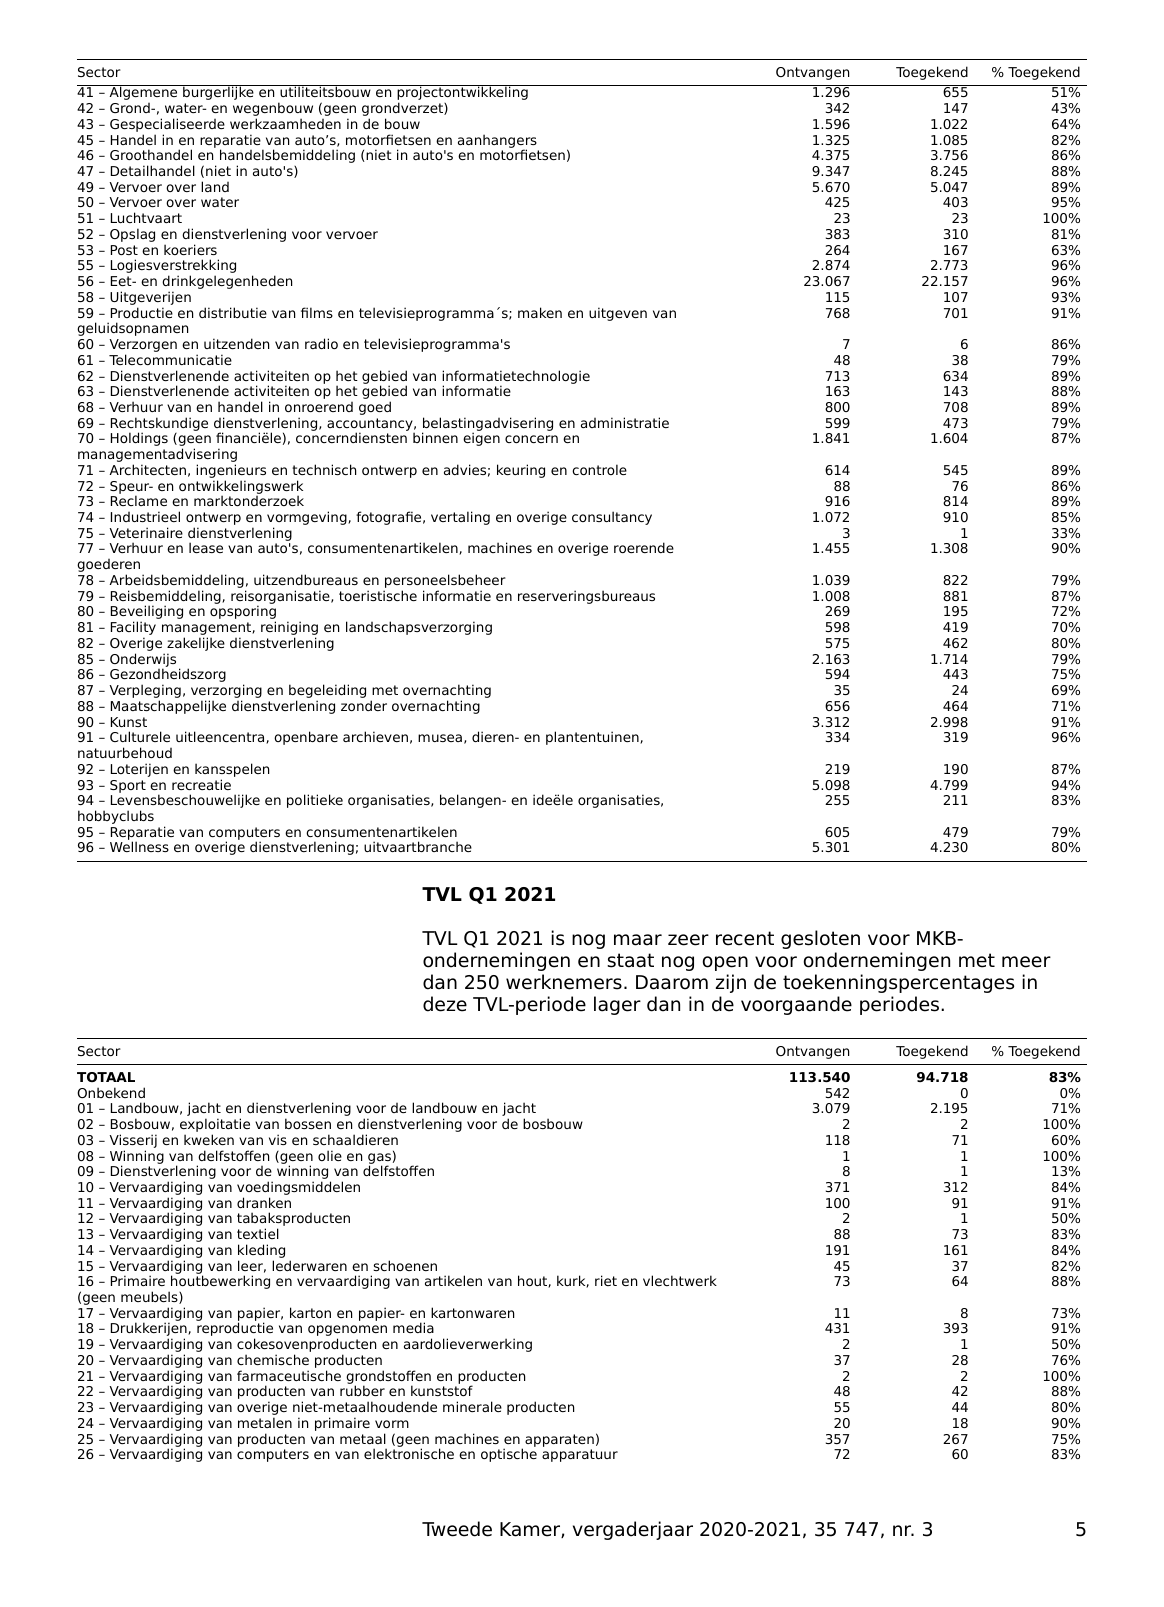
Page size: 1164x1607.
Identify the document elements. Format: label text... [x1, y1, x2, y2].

table_cell 50% [974, 1337, 1087, 1353]
table_cell 419 [856, 620, 974, 636]
table_cell 79 – Reisbemiddeling, reisorganisatie, toeristische informatie en reserveringsbureaus [77, 589, 738, 604]
table_cell 38 [856, 353, 974, 368]
table_cell 42 [856, 1384, 974, 1400]
table_cell 599 [738, 416, 856, 431]
table_cell 1.308 [856, 541, 974, 573]
table_cell 56 – Eet- en drinkgelegenheden [77, 274, 738, 290]
table_cell 87 – Verpleging, verzorging en begeleiding met overnachting [77, 683, 738, 699]
table_cell 84% [974, 1243, 1087, 1258]
table_cell 83% [974, 1447, 1087, 1463]
table_cell 910 [856, 510, 974, 526]
table_cell 0% [974, 1085, 1087, 1101]
table_cell 4.375 [738, 148, 856, 164]
table_cell 28 [856, 1353, 974, 1368]
table_cell 45 – Handel in en reparatie van auto’s, motorfietsen en aanhangers [77, 133, 738, 148]
table_cell 48 [738, 1384, 856, 1400]
table_header Toegekend [856, 60, 974, 85]
table_cell 312 [856, 1180, 974, 1196]
table_cell 83% [974, 1065, 1087, 1085]
table_cell 72% [974, 604, 1087, 620]
table_cell 79% [974, 416, 1087, 431]
table_cell 26 – Vervaardiging van computers en van elektronische en optische apparatuur [77, 1447, 738, 1463]
table_cell 81% [974, 227, 1087, 242]
table_cell 89% [974, 494, 1087, 510]
table_cell 269 [738, 604, 856, 620]
table_cell 107 [856, 290, 974, 305]
table_cell 916 [738, 494, 856, 510]
table_cell 33% [974, 526, 1087, 541]
table_cell 89% [974, 463, 1087, 478]
table_cell 100% [974, 1117, 1087, 1133]
table_cell 74 – Industrieel ontwerp en vormgeving, fotografie, vertaling en overige consultancy [77, 510, 738, 526]
table_cell 79% [974, 825, 1087, 840]
table_cell 2.874 [738, 258, 856, 274]
table_header Sector [77, 60, 738, 85]
table_cell 64% [974, 117, 1087, 132]
table_cell 2 [856, 1369, 974, 1384]
table_cell 800 [738, 400, 856, 416]
table_cell 11 [738, 1306, 856, 1321]
table_cell 195 [856, 604, 974, 620]
table_cell 79% [974, 651, 1087, 667]
table_cell 191 [738, 1243, 856, 1258]
subtitle TVL Q1 2021 [422, 884, 1087, 906]
table_cell 73% [974, 1306, 1087, 1321]
table_cell Onbekend [77, 1085, 738, 1101]
table_cell 82 – Overige zakelijke dienstverlening [77, 636, 738, 651]
table_cell 2 [738, 1211, 856, 1227]
table_cell 2.195 [856, 1101, 974, 1117]
table_cell 37 [738, 1353, 856, 1368]
table_cell 9.347 [738, 164, 856, 179]
table_cell 69% [974, 683, 1087, 699]
table_cell 87% [974, 589, 1087, 604]
table_cell 13% [974, 1164, 1087, 1180]
table_cell 211 [856, 793, 974, 824]
table_cell 55 – Logiesverstrekking [77, 258, 738, 274]
table_cell 20 [738, 1416, 856, 1431]
table_cell 10 – Vervaardiging van voedingsmiddelen [77, 1180, 738, 1196]
table_cell 80% [974, 636, 1087, 651]
table_cell 96% [974, 258, 1087, 274]
table_cell 634 [856, 368, 974, 384]
table_cell 91% [974, 1321, 1087, 1337]
table_cell 7 [738, 337, 856, 353]
table_cell 42 – Grond-, water- en wegenbouw (geen grondverzet) [77, 101, 738, 117]
table_cell 23.067 [738, 274, 856, 290]
table_cell 62 – Dienstverlenende activiteiten op het gebied van informatietechnologie [77, 368, 738, 384]
table_cell 86% [974, 479, 1087, 494]
table_cell 383 [738, 227, 856, 242]
table_cell 96% [974, 274, 1087, 290]
table_cell 473 [856, 416, 974, 431]
table_cell 334 [738, 730, 856, 762]
table_cell 545 [856, 463, 974, 478]
table_cell 23 – Vervaardiging van overige niet-metaalhoudende minerale producten [77, 1400, 738, 1416]
table_cell 22.157 [856, 274, 974, 290]
table_cell 73 – Reclame en marktonderzoek [77, 494, 738, 510]
table_cell 708 [856, 400, 974, 416]
table_cell 70 – Holdings (geen financiële), concerndiensten binnen eigen concern en managementadvisering [77, 431, 738, 463]
table_cell 1.072 [738, 510, 856, 526]
table_cell 1 [856, 1148, 974, 1164]
table_cell 82% [974, 1259, 1087, 1274]
table_cell 1 [856, 526, 974, 541]
table_cell 87% [974, 762, 1087, 777]
table_cell 6 [856, 337, 974, 353]
table_cell 575 [738, 636, 856, 651]
table_cell 15 – Vervaardiging van leer, lederwaren en schoenen [77, 1259, 738, 1274]
table_cell 443 [856, 667, 974, 683]
table_cell 94% [974, 777, 1087, 793]
table_cell 77 – Verhuur en lease van auto's, consumentenartikelen, machines en overige roerende goederen [77, 541, 738, 573]
table_cell 143 [856, 384, 974, 400]
table_cell 24 – Vervaardiging van metalen in primaire vorm [77, 1416, 738, 1431]
table_cell 73 [856, 1227, 974, 1243]
table_cell 14 – Vervaardiging van kleding [77, 1243, 738, 1258]
table_cell 52 – Opslag en dienstverlening voor vervoer [77, 227, 738, 242]
table_cell 49 – Vervoer over land [77, 180, 738, 195]
table_cell 25 – Vervaardiging van producten van metaal (geen machines en apparaten) [77, 1431, 738, 1447]
table_cell 58 – Uitgeverijen [77, 290, 738, 305]
table_cell 17 – Vervaardiging van papier, karton en papier- en kartonwaren [77, 1306, 738, 1321]
table_cell 95% [974, 195, 1087, 211]
table_cell 1 [856, 1164, 974, 1180]
table_cell 18 – Drukkerijen, reproductie van opgenomen media [77, 1321, 738, 1337]
table_cell 2 [856, 1117, 974, 1133]
table_cell 35 [738, 683, 856, 699]
table_cell 85% [974, 510, 1087, 526]
table_cell 22 – Vervaardiging van producten van rubber en kunststof [77, 1384, 738, 1400]
table_cell 1.455 [738, 541, 856, 573]
table_cell 03 – Visserij en kweken van vis en schaaldieren [77, 1133, 738, 1148]
table_cell 60% [974, 1133, 1087, 1148]
table_cell 21 – Vervaardiging van farmaceutische grondstoffen en producten [77, 1369, 738, 1384]
table_cell 319 [856, 730, 974, 762]
table_cell 605 [738, 825, 856, 840]
table_cell 79% [974, 353, 1087, 368]
table_cell 88 [738, 1227, 856, 1243]
table_cell 167 [856, 243, 974, 258]
table_cell 81 – Facility management, reiniging en landschapsverzorging [77, 620, 738, 636]
table_cell 95 – Reparatie van computers en consumentenartikelen [77, 825, 738, 840]
table_cell 82% [974, 133, 1087, 148]
table_cell 50% [974, 1211, 1087, 1227]
table_cell 371 [738, 1180, 856, 1196]
table_cell 75% [974, 667, 1087, 683]
table_cell 94.718 [856, 1065, 974, 1085]
table_cell 55 [738, 1400, 856, 1416]
table_cell 1.085 [856, 133, 974, 148]
table_cell 63 – Dienstverlenende activiteiten op het gebied van informatie [77, 384, 738, 400]
table_cell 70% [974, 620, 1087, 636]
table_cell 2 [738, 1369, 856, 1384]
table_cell 96% [974, 730, 1087, 762]
table_cell 88% [974, 164, 1087, 179]
table_cell 4.230 [856, 840, 974, 861]
table_cell 100% [974, 1369, 1087, 1384]
table_cell 46 – Groothandel en handelsbemiddeling (niet in auto's en motorfietsen) [77, 148, 738, 164]
table_cell 87% [974, 431, 1087, 463]
table_cell 23 [856, 211, 974, 227]
table_cell 1.039 [738, 573, 856, 588]
table_cell 68 – Verhuur van en handel in onroerend goed [77, 400, 738, 416]
table_cell 53 – Post en koeriers [77, 243, 738, 258]
table_cell 8 [856, 1306, 974, 1321]
table_cell 75% [974, 1431, 1087, 1447]
table_cell 16 – Primaire houtbewerking en vervaardiging van artikelen van hout, kurk, riet en vlechtwerk (geen meubels) [77, 1274, 738, 1306]
table_cell 71% [974, 699, 1087, 714]
table_cell 1.604 [856, 431, 974, 463]
table_cell 89% [974, 180, 1087, 195]
table_cell 267 [856, 1431, 974, 1447]
table_cell 01 – Landbouw, jacht en dienstverlening voor de landbouw en jacht [77, 1101, 738, 1117]
table_cell 1.296 [738, 86, 856, 101]
table_cell 479 [856, 825, 974, 840]
table_cell 80 – Beveiliging en opsporing [77, 604, 738, 620]
table_cell 72 [738, 1447, 856, 1463]
table_cell 61 – Telecommunicatie [77, 353, 738, 368]
table_cell 5.301 [738, 840, 856, 861]
table_cell 90% [974, 1416, 1087, 1431]
table_cell 1 [856, 1211, 974, 1227]
table_cell 594 [738, 667, 856, 683]
table_cell 43% [974, 101, 1087, 117]
table_cell 464 [856, 699, 974, 714]
table_cell 92 – Loterijen en kansspelen [77, 762, 738, 777]
table_cell 1 [738, 1148, 856, 1164]
table_cell 5.670 [738, 180, 856, 195]
table_cell 5.098 [738, 777, 856, 793]
table_cell 1.022 [856, 117, 974, 132]
table_cell 83% [974, 1227, 1087, 1243]
table_cell 310 [856, 227, 974, 242]
table_cell 89% [974, 368, 1087, 384]
table_cell 1.325 [738, 133, 856, 148]
table_cell 113.540 [738, 1065, 856, 1085]
table_header Ontvangen [738, 1039, 856, 1064]
table_cell 1.008 [738, 589, 856, 604]
table_cell 91% [974, 1196, 1087, 1211]
table_cell 41 – Algemene burgerlijke en utiliteitsbouw en projectontwikkeling [77, 86, 738, 101]
table_cell 78 – Arbeidsbemiddeling, uitzendbureaus en personeelsbeheer [77, 573, 738, 588]
table_cell 89% [974, 400, 1087, 416]
table_cell 713 [738, 368, 856, 384]
table_cell 59 – Productie en distributie van films en televisieprogramma´s; maken en uitgeven van geluidsopnamen [77, 305, 738, 337]
table_header Toegekend [856, 1039, 974, 1064]
table_cell 85 – Onderwijs [77, 651, 738, 667]
table_cell 656 [738, 699, 856, 714]
table_cell 91% [974, 714, 1087, 730]
table_cell 614 [738, 463, 856, 478]
table_cell 91 [856, 1196, 974, 1211]
table_cell 51% [974, 86, 1087, 101]
table_cell 0 [856, 1085, 974, 1101]
table_cell 02 – Bosbouw, exploitatie van bossen en dienstverlening voor de bosbouw [77, 1117, 738, 1133]
table_cell 91% [974, 305, 1087, 337]
table_cell 118 [738, 1133, 856, 1148]
table_cell 51 – Luchtvaart [77, 211, 738, 227]
table_cell 3 [738, 526, 856, 541]
table_cell 83% [974, 793, 1087, 824]
table_cell 3.079 [738, 1101, 856, 1117]
table_cell 2 [738, 1337, 856, 1353]
table_cell 1.714 [856, 651, 974, 667]
table_cell 3.756 [856, 148, 974, 164]
table_cell 1 [856, 1337, 974, 1353]
table_cell 18 [856, 1416, 974, 1431]
table_cell 163 [738, 384, 856, 400]
table_cell 425 [738, 195, 856, 211]
table_cell 88% [974, 1274, 1087, 1306]
table_cell 655 [856, 86, 974, 101]
table_cell 431 [738, 1321, 856, 1337]
table_cell 45 [738, 1259, 856, 1274]
table_cell 701 [856, 305, 974, 337]
table_cell 60 – Verzorgen en uitzenden van radio en televisieprogramma's [77, 337, 738, 353]
table_cell 13 – Vervaardiging van textiel [77, 1227, 738, 1243]
table_cell 161 [856, 1243, 974, 1258]
table_cell 08 – Winning van delfstoffen (geen olie en gas) [77, 1148, 738, 1164]
table_cell 76 [856, 479, 974, 494]
table_cell 48 [738, 353, 856, 368]
table_header Sector [77, 1039, 738, 1064]
table_cell 8.245 [856, 164, 974, 179]
table_cell 44 [856, 1400, 974, 1416]
table_cell 881 [856, 589, 974, 604]
table_cell 219 [738, 762, 856, 777]
table_cell 342 [738, 101, 856, 117]
table_cell 24 [856, 683, 974, 699]
table_cell 462 [856, 636, 974, 651]
table_cell 598 [738, 620, 856, 636]
table_cell 1.596 [738, 117, 856, 132]
table_cell 814 [856, 494, 974, 510]
text TVL Q1 2021 is nog maar zeer recent gesloten voor MKB-ondernemingen en staat nog open voor ondernemingen met meer dan 250 werknemers. Daarom zijn de toekenningspercentages in deze TVL-periode lager dan in de voorgaande periodes. [422, 928, 1087, 1016]
table_cell 403 [856, 195, 974, 211]
table_cell 73 [738, 1274, 856, 1306]
table_cell 60 [856, 1447, 974, 1463]
table_cell 23 [738, 211, 856, 227]
table_cell 09 – Dienstverlening voor de winning van delfstoffen [77, 1164, 738, 1180]
table_cell 2.998 [856, 714, 974, 730]
table_cell 64 [856, 1274, 974, 1306]
table_cell 147 [856, 101, 974, 117]
table_cell 768 [738, 305, 856, 337]
table_cell 84% [974, 1180, 1087, 1196]
table_cell 2 [738, 1117, 856, 1133]
table_cell 86% [974, 337, 1087, 353]
table_cell 50 – Vervoer over water [77, 195, 738, 211]
table_cell 5.047 [856, 180, 974, 195]
table_cell 100% [974, 211, 1087, 227]
table_cell 80% [974, 840, 1087, 861]
table_cell 357 [738, 1431, 856, 1447]
table_cell 2.773 [856, 258, 974, 274]
table_cell 264 [738, 243, 856, 258]
table_cell 71 – Architecten, ingenieurs en technisch ontwerp en advies; keuring en controle [77, 463, 738, 478]
table_cell 69 – Rechtskundige dienstverlening, accountancy, belastingadvisering en administratie [77, 416, 738, 431]
table_cell 255 [738, 793, 856, 824]
table_cell 86% [974, 148, 1087, 164]
table_cell 76% [974, 1353, 1087, 1368]
table_cell 3.312 [738, 714, 856, 730]
table_cell 90% [974, 541, 1087, 573]
table_cell TOTAAL [77, 1065, 738, 1085]
table_cell 19 – Vervaardiging van cokesovenproducten en aardolieverwerking [77, 1337, 738, 1353]
table_header % Toegekend [974, 1039, 1087, 1064]
table_cell 2.163 [738, 651, 856, 667]
table_cell 88 – Maatschappelijke dienstverlening zonder overnachting [77, 699, 738, 714]
table_cell 88% [974, 1384, 1087, 1400]
table_cell 4.799 [856, 777, 974, 793]
table_cell 47 – Detailhandel (niet in auto's) [77, 164, 738, 179]
table_cell 63% [974, 243, 1087, 258]
table_cell 100% [974, 1148, 1087, 1164]
table_cell 115 [738, 290, 856, 305]
table_cell 20 – Vervaardiging van chemische producten [77, 1353, 738, 1368]
table_cell 8 [738, 1164, 856, 1180]
table_cell 12 – Vervaardiging van tabaksproducten [77, 1211, 738, 1227]
table_cell 71 [856, 1133, 974, 1148]
table_cell 86 – Gezondheidszorg [77, 667, 738, 683]
table_cell 88 [738, 479, 856, 494]
table_cell 94 – Levensbeschouwelijke en politieke organisaties, belangen- en ideële organisaties, hobbyclubs [77, 793, 738, 824]
table_cell 91 – Culturele uitleencentra, openbare archieven, musea, dieren- en plantentuinen, natuurbehoud [77, 730, 738, 762]
table_cell 90 – Kunst [77, 714, 738, 730]
table_cell 80% [974, 1400, 1087, 1416]
table_header Ontvangen [738, 60, 856, 85]
table_cell 1.841 [738, 431, 856, 463]
table_cell 37 [856, 1259, 974, 1274]
table_cell 93% [974, 290, 1087, 305]
table_cell 542 [738, 1085, 856, 1101]
table_cell 11 – Vervaardiging van dranken [77, 1196, 738, 1211]
table_cell 79% [974, 573, 1087, 588]
table_cell 43 – Gespecialiseerde werkzaamheden in de bouw [77, 117, 738, 132]
table_cell 72 – Speur- en ontwikkelingswerk [77, 479, 738, 494]
table_cell 96 – Wellness en overige dienstverlening; uitvaartbranche [77, 840, 738, 861]
table_cell 822 [856, 573, 974, 588]
table_cell 71% [974, 1101, 1087, 1117]
table_cell 393 [856, 1321, 974, 1337]
table_header % Toegekend [974, 60, 1087, 85]
table_cell 88% [974, 384, 1087, 400]
table_cell 93 – Sport en recreatie [77, 777, 738, 793]
table_cell 100 [738, 1196, 856, 1211]
table_cell 75 – Veterinaire dienstverlening [77, 526, 738, 541]
table_cell 190 [856, 762, 974, 777]
